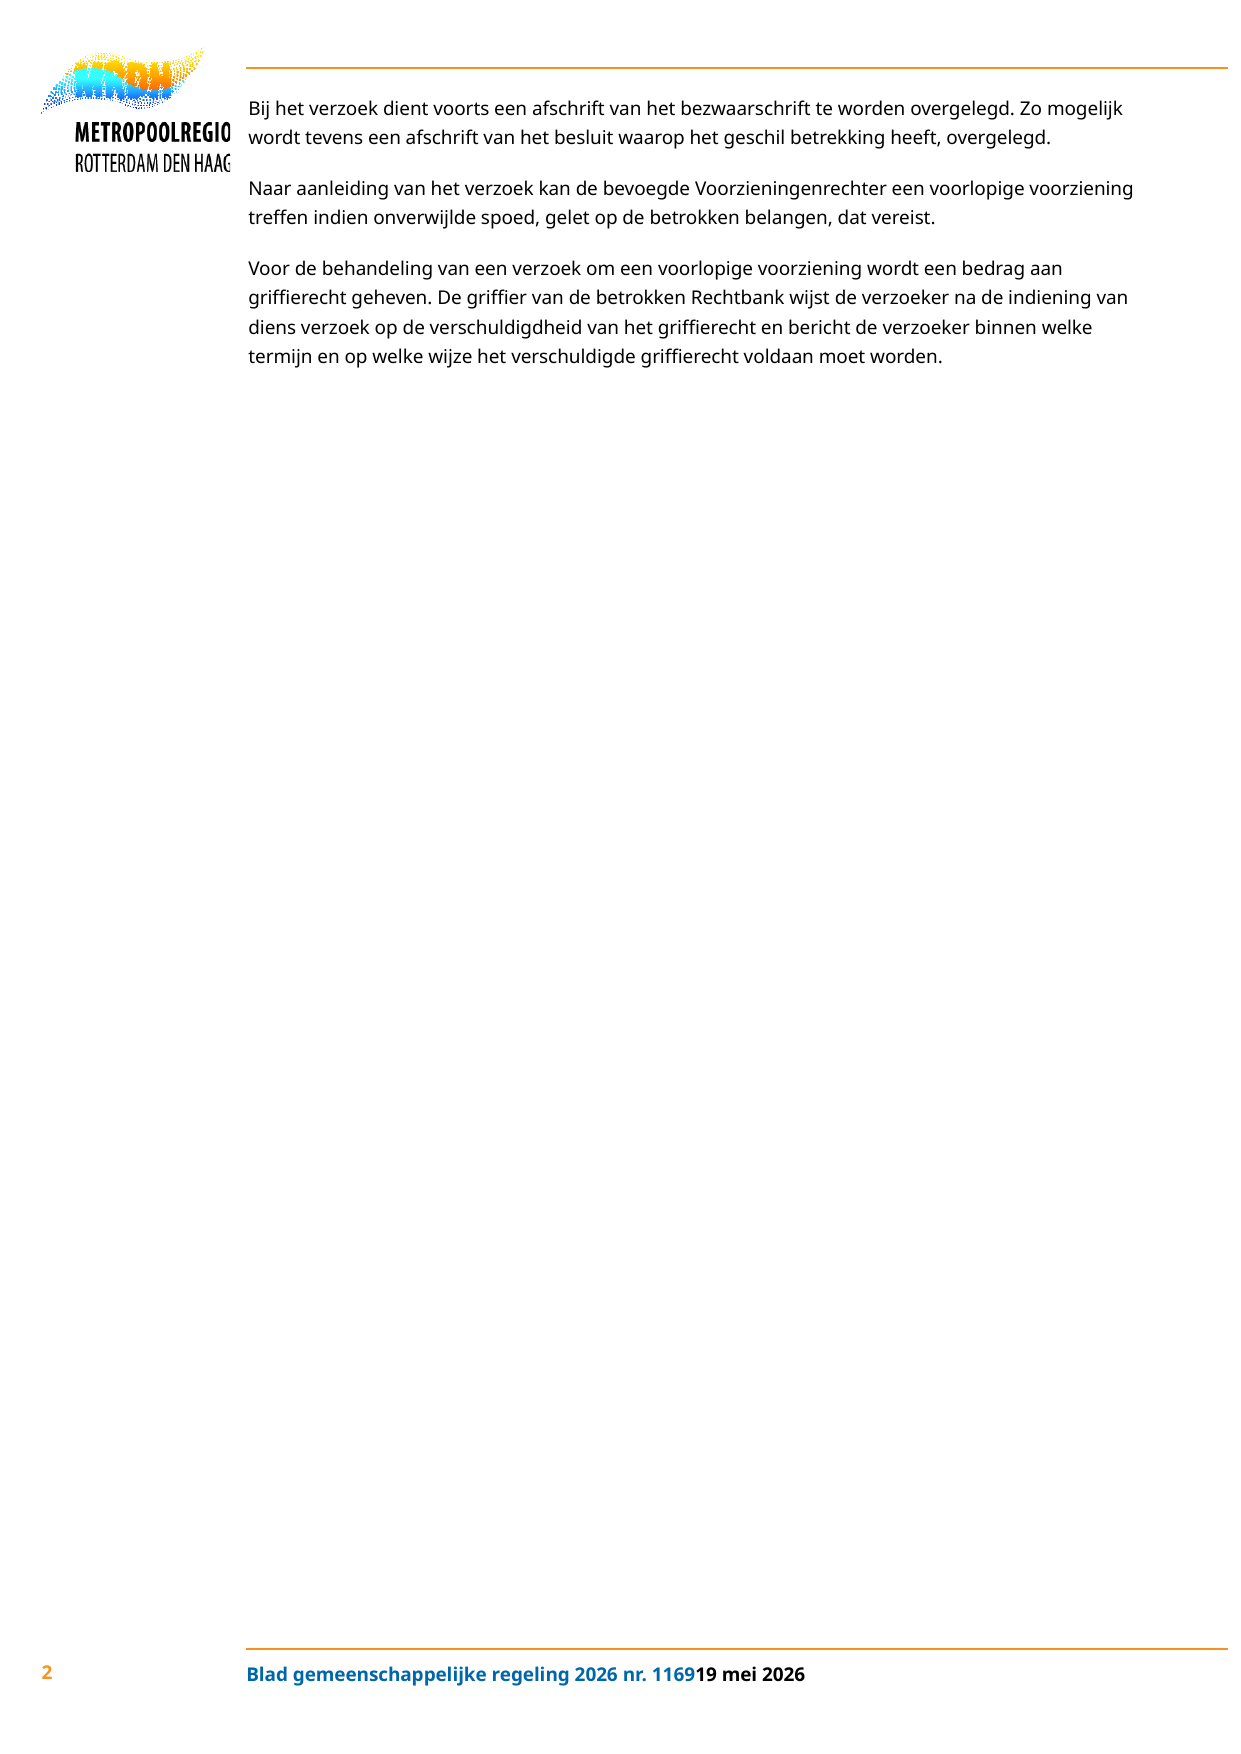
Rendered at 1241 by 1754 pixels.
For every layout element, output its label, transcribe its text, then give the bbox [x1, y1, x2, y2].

picture [41, 47, 231, 172]
text Naar aanleiding van het verzoek kan de bevoegde Voorzieningenrechter een voorlopige voorziening treffen indien onverwijlde spoed, gelet op de betrokken belangen, dat vereist. [248, 175, 1152, 230]
text Voor de behandeling van een verzoek om een voorlopige voorziening wordt een bedrag aan griffierecht geheven. De griffier van de betrokken Rechtbank wijst de verzoeker na de indiening van diens verzoek op de verschuldigdheid van het griffierecht en bericht de verzoeker binnen welke termijn en op welke wijze het verschuldigde griffierecht voldaan moet worden. [248, 255, 1152, 369]
text Bij het verzoek dient voorts een afschrift van het bezwaarschrift te worden overgelegd. Zo mogelijk wordt tevens een afschrift van het besluit waarop het geschil betrekking heeft, overgelegd. [248, 95, 1152, 150]
